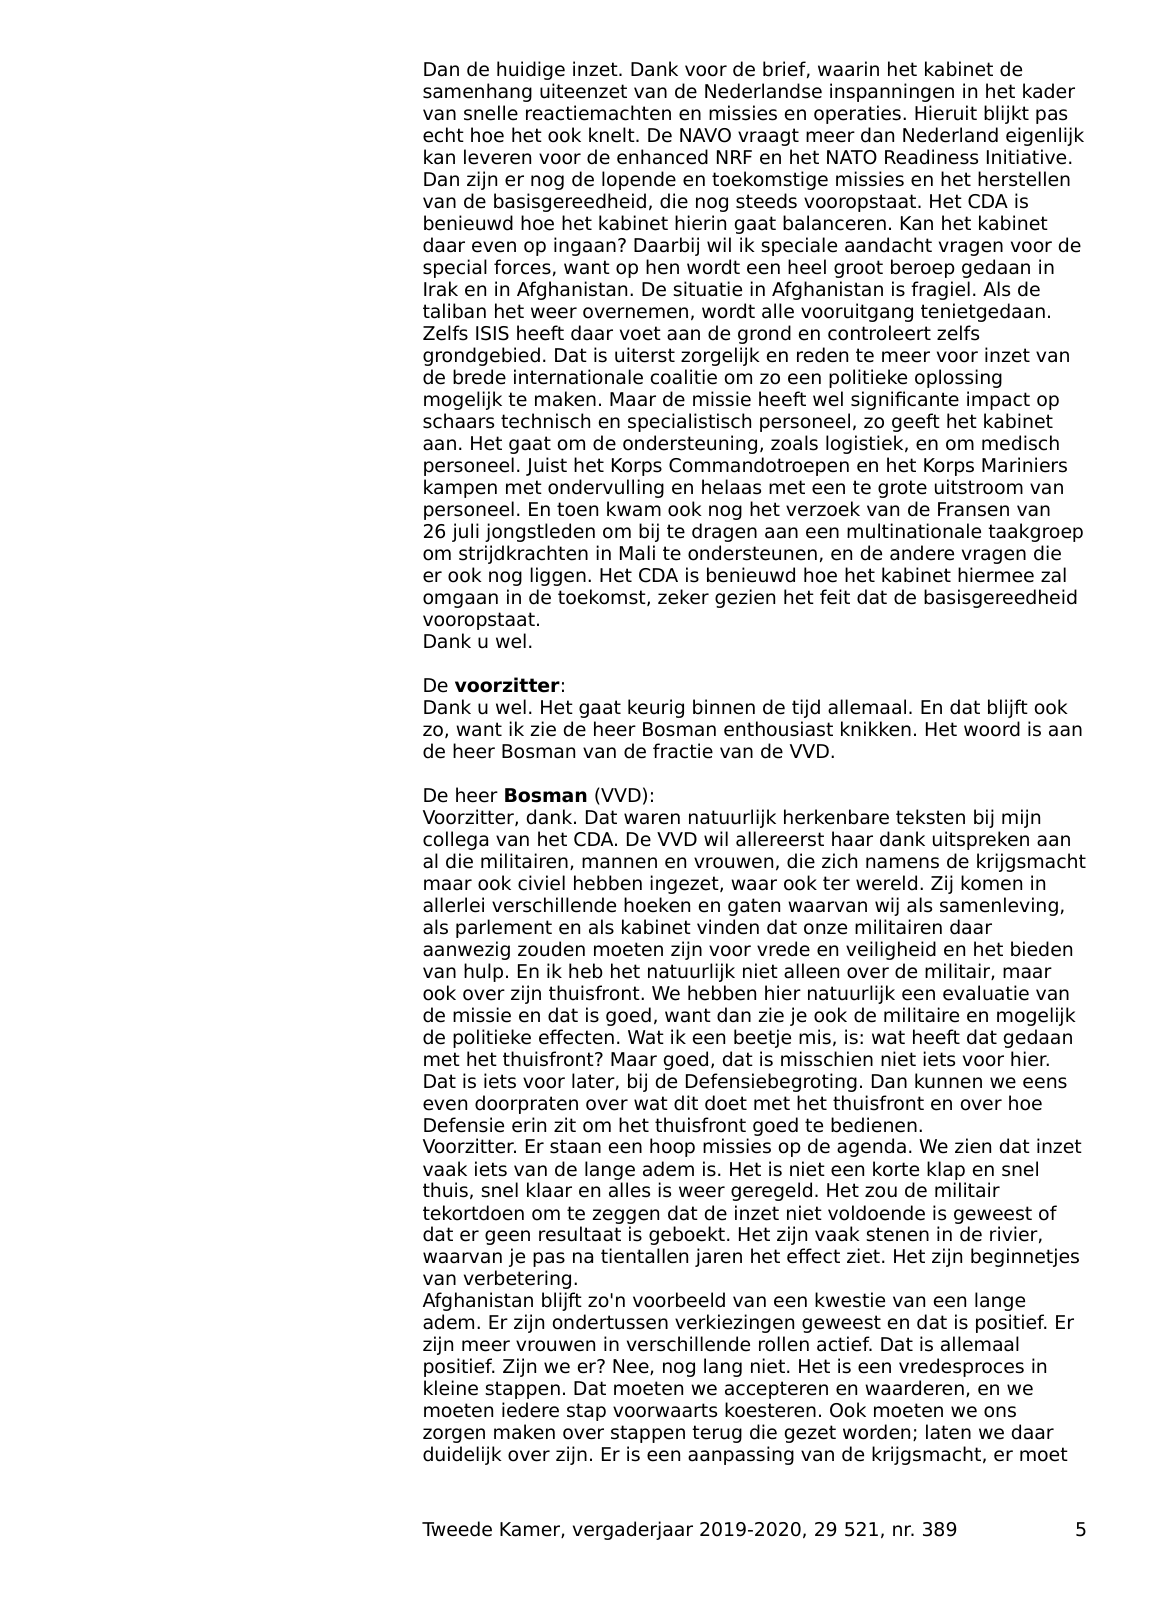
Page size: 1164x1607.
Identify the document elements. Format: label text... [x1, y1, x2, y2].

text De heer Bosman (VVD): [422, 785, 1087, 807]
text Afghanistan blijft zo'n voorbeeld van een kwestie van een lange adem. Er zijn ondertussen verkiezingen geweest en dat is positief. Er zijn meer vrouwen in verschillende rollen actief. Dat is allemaal positief. Zijn we er? Nee, nog lang niet. Het is een vredesproces in kleine stappen. Dat moeten we accepteren en waarderen, en we moeten iedere stap voorwaarts koesteren. Ook moeten we ons zorgen maken over stappen terug die gezet worden; laten we daar duidelijk over zijn. Er is een aanpassing van de krijgsmacht, er moet [422, 1290, 1087, 1466]
text De voorzitter: [422, 675, 1087, 697]
text Dan de huidige inzet. Dank voor de brief, waarin het kabinet de samenhang uiteenzet van de Nederlandse inspanningen in het kader van snelle reactiemachten en missies en operaties. Hieruit blijkt pas echt hoe het ook knelt. De NAVO vraagt meer dan Nederland eigenlijk kan leveren voor de enhanced NRF en het NATO Readiness Initiative. Dan zijn er nog de lopende en toekomstige missies en het herstellen van de basisgereedheid, die nog steeds vooropstaat. Het CDA is benieuwd hoe het kabinet hierin gaat balanceren. Kan het kabinet daar even op ingaan? Daarbij wil ik speciale aandacht vragen voor de special forces, want op hen wordt een heel groot beroep gedaan in Irak en in Afghanistan. De situatie in Afghanistan is fragiel. Als de taliban het weer overnemen, wordt alle vooruitgang tenietgedaan. Zelfs ISIS heeft daar voet aan de grond en controleert zelfs grondgebied. Dat is uiterst zorgelijk en reden te meer voor inzet van de brede internationale coalitie om zo een politieke oplossing mogelijk te maken. Maar de missie heeft wel significante impact op schaars technisch en specialistisch personeel, zo geeft het kabinet aan. Het gaat om de ondersteuning, zoals logistiek, en om medisch personeel. Juist het Korps Commandotroepen en het Korps Mariniers kampen met ondervulling en helaas met een te grote uitstroom van personeel. En toen kwam ook nog het verzoek van de Fransen van 26 juli jongstleden om bij te dragen aan een multinationale taakgroep om strijdkrachten in Mali te ondersteunen, en de andere vragen die er ook nog liggen. Het CDA is benieuwd hoe het kabinet hiermee zal omgaan in de toekomst, zeker gezien het feit dat de basisgereedheid vooropstaat. [422, 59, 1087, 631]
text Dank u wel. [422, 631, 1087, 652]
text Dank u wel. Het gaat keurig binnen de tijd allemaal. En dat blijft ook zo, want ik zie de heer Bosman enthousiast knikken. Het woord is aan de heer Bosman van de fractie van de VVD. [422, 697, 1087, 763]
text Voorzitter, dank. Dat waren natuurlijk herkenbare teksten bij mijn collega van het CDA. De VVD wil allereerst haar dank uitspreken aan al die militairen, mannen en vrouwen, die zich namens de krijgsmacht maar ook civiel hebben ingezet, waar ook ter wereld. Zij komen in allerlei verschillende hoeken en gaten waarvan wij als samenleving, als parlement en als kabinet vinden dat onze militairen daar aanwezig zouden moeten zijn voor vrede en veiligheid en het bieden van hulp. En ik heb het natuurlijk niet alleen over de militair, maar ook over zijn thuisfront. We hebben hier natuurlijk een evaluatie van de missie en dat is goed, want dan zie je ook de militaire en mogelijk de politieke effecten. Wat ik een beetje mis, is: wat heeft dat gedaan met het thuisfront? Maar goed, dat is misschien niet iets voor hier. Dat is iets voor later, bij de Defensiebegroting. Dan kunnen we eens even doorpraten over wat dit doet met het thuisfront en over hoe Defensie erin zit om het thuisfront goed te bedienen. [422, 807, 1087, 1136]
text Voorzitter. Er staan een hoop missies op de agenda. We zien dat inzet vaak iets van de lange adem is. Het is niet een korte klap en snel thuis, snel klaar en alles is weer geregeld. Het zou de militair tekortdoen om te zeggen dat de inzet niet voldoende is geweest of dat er geen resultaat is geboekt. Het zijn vaak stenen in de rivier, waarvan je pas na tientallen jaren het effect ziet. Het zijn beginnetjes van verbetering. [422, 1136, 1087, 1290]
